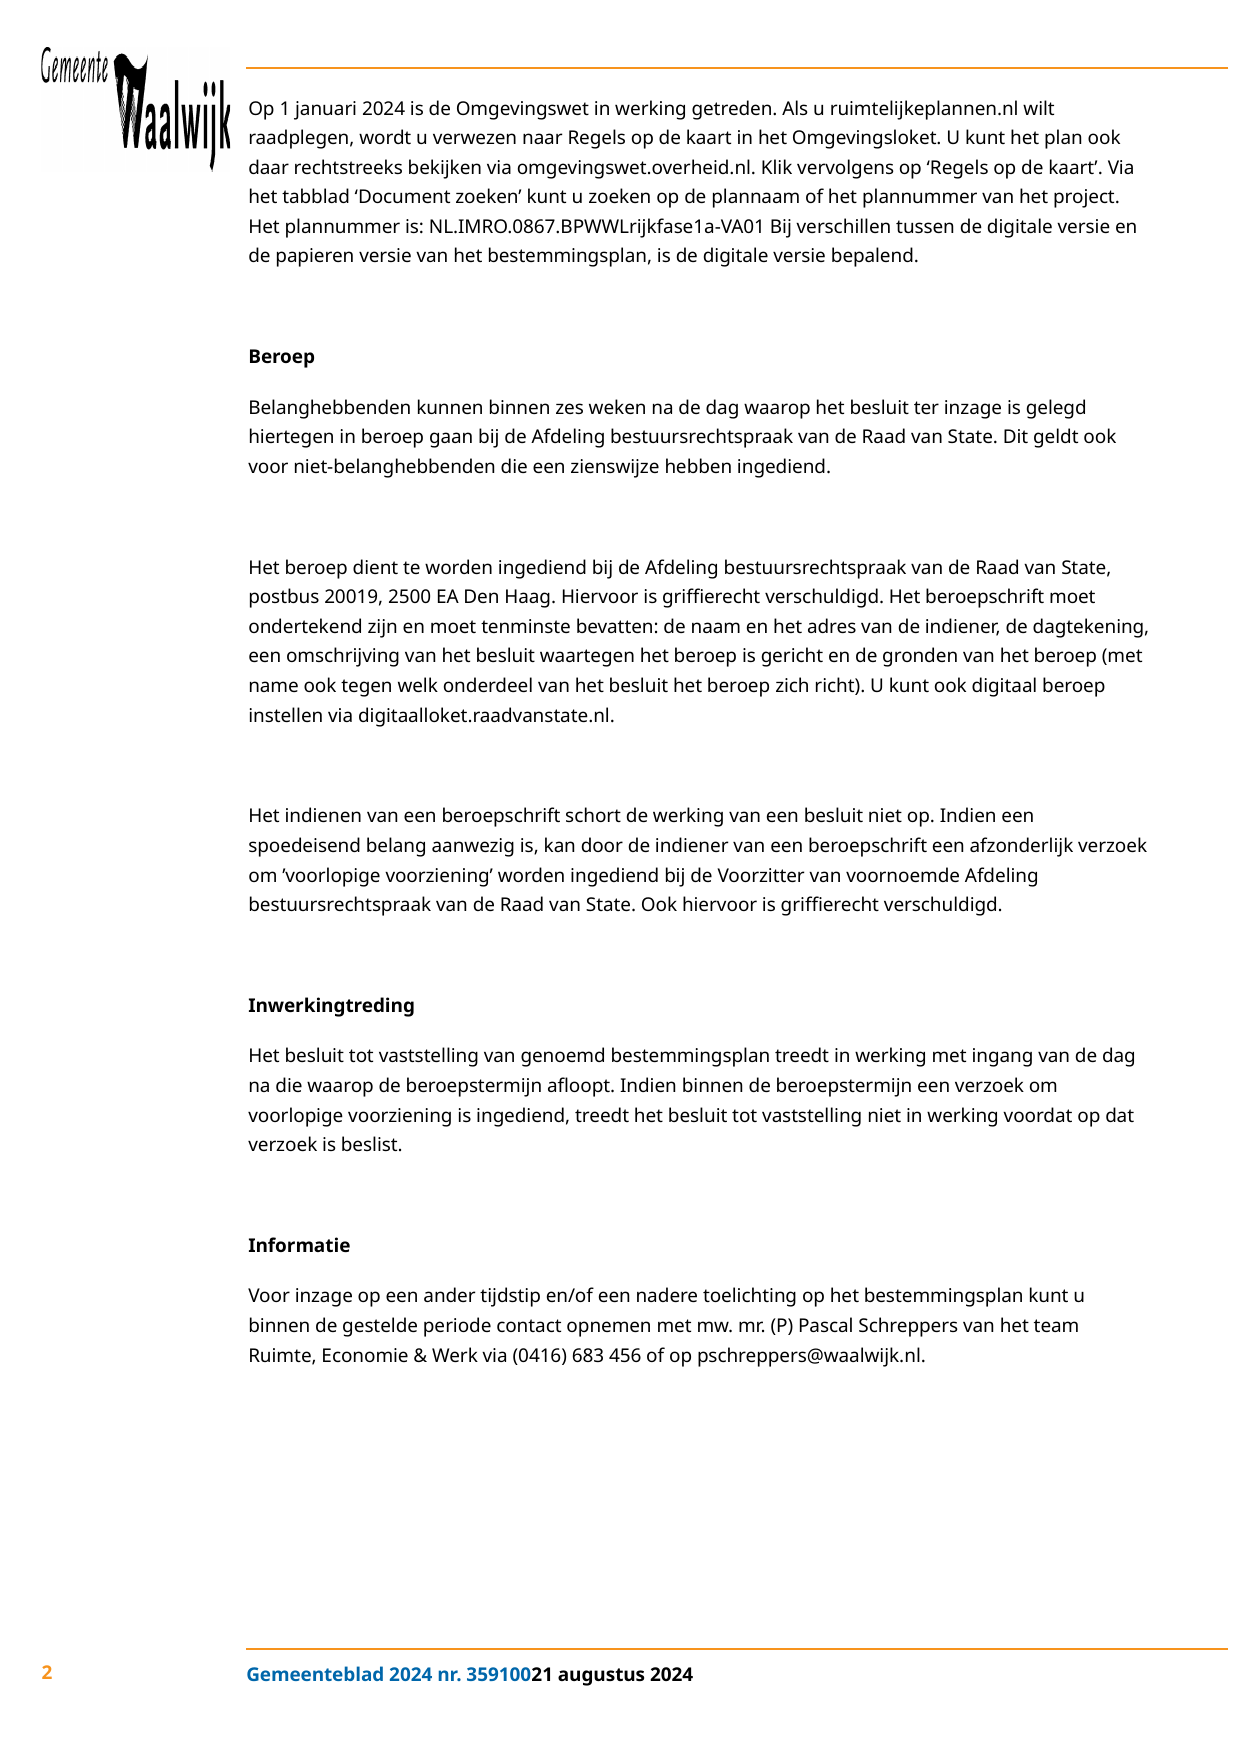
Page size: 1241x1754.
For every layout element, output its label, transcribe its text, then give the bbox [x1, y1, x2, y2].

text Belanghebbenden kunnen binnen zes weken na de dag waarop het besluit ter inzage is gelegd hiertegen in beroep gaan bij de Afdeling bestuursrechtspraak van de Raad van State. Dit geldt ook voor niet-belanghebbenden die een zienswijze hebben ingediend. [248, 394, 1152, 479]
text Het besluit tot vaststelling van genoemd bestemmingsplan treedt in werking met ingang van de dag na die waarop de beroepstermijn afloopt. Indien binnen de beroepstermijn een verzoek om voorlopige voorziening is ingediend, treedt het besluit tot vaststelling niet in werking voordat op dat verzoek is beslist. [248, 1043, 1152, 1157]
text Informatie [248, 1232, 1152, 1258]
text Het indienen van een beroepschrift schort de werking van een besluit niet op. Indien een spoedeisend belang aanwezig is, kan door de indiener van een beroepschrift een afzonderlijk verzoek om ’voorlopige voorziening’ worden ingediend bij de Voorzitter van voornoemde Afdeling bestuursrechtspraak van de Raad van State. Ook hiervoor is griffierecht verschuldigd. [248, 803, 1152, 917]
text Beroep [248, 343, 1152, 369]
text Het beroep dient te worden ingediend bij de Afdeling bestuursrechtspraak van de Raad van State, postbus 20019, 2500 EA Den Haag. Hiervoor is griffierecht verschuldigd. Het beroepschrift moet ondertekend zijn en moet tenminste bevatten: de naam en het adres van de indiener, de dagtekening, een omschrijving van het besluit waartegen het beroep is gericht en de gronden van het beroep (met name ook tegen welk onderdeel van het besluit het beroep zich richt). U kunt ook digitaal beroep instellen via digitaalloket.raadvanstate.nl. [248, 554, 1152, 728]
text Op 1 januari 2024 is de Omgevingswet in werking getreden. Als u ruimtelijkeplannen.nl wilt raadplegen, wordt u verwezen naar Regels op de kaart in het Omgevingsloket. U kunt het plan ook daar rechtstreeks bekijken via omgevingswet.overheid.nl. Klik vervolgens op ‘Regels op de kaart’. Via het tabblad ‘Document zoeken’ kunt u zoeken op de plannaam of het plannummer van het project. Het plannummer is: NL.IMRO.0867.BPWWLrijkfase1a-VA01 Bij verschillen tussen de digitale versie en de papieren versie van het bestemmingsplan, is de digitale versie bepalend. [248, 95, 1152, 268]
text Inwerkingtreding [248, 992, 1152, 1018]
text Voor inzage op een ander tijdstip en/of een nadere toelichting op het bestemmingsplan kunt u binnen de gestelde periode contact opnemen met mw. mr. (P) Pascal Schreppers van het team Ruimte, Economie & Werk via (0416) 683 456 of op pschreppers@waalwijk.nl. [248, 1283, 1152, 1368]
picture [41, 47, 231, 172]
